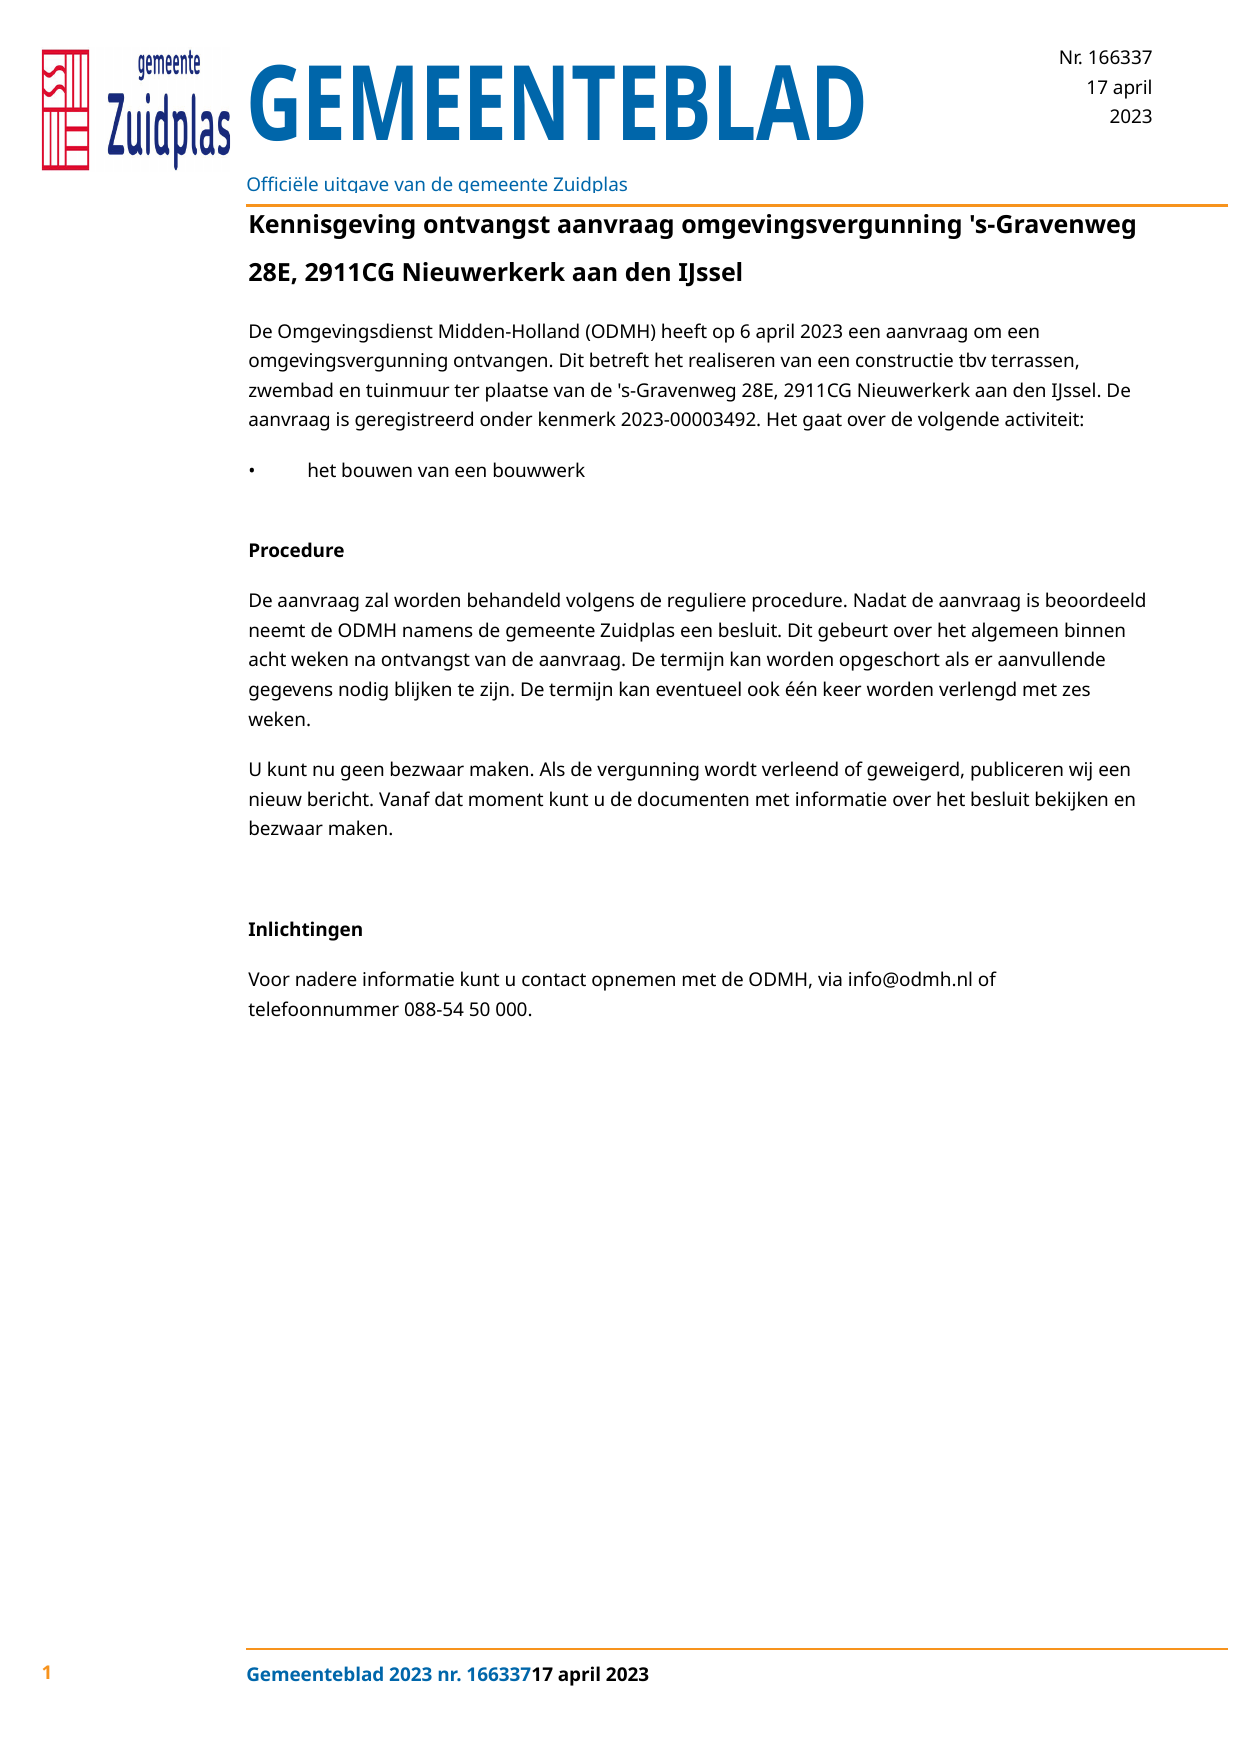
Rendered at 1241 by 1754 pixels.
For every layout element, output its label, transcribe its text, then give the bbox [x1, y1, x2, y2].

picture [41, 47, 231, 172]
text Voor nadere informatie kunt u contact opnemen met de ODMH, via info@odmh.nl of telefoonnummer 088-54 50 000. [248, 967, 1152, 1022]
text De aanvraag zal worden behandeld volgens de reguliere procedure. Nadat de aanvraag is beoordeeld neemt de ODMH namens de gemeente Zuidplas een besluit. Dit gebeurt over het algemeen binnen acht weken na ontvangst van de aanvraag. De termijn kan worden opgeschort als er aanvullende gegevens nodig blijken te zijn. De termijn kan eventueel ook één keer worden verlengd met zes weken. [248, 587, 1152, 732]
text Inlichtingen [248, 916, 1152, 942]
text Procedure [248, 537, 1152, 563]
list het bouwen van een bouwwerk [248, 457, 1152, 483]
text Kennisgeving ontvangst aanvraag omgevingsvergunning 's-Gravenweg 28E, 2911CG Nieuwerkerk aan den IJssel [248, 207, 1152, 288]
text De Omgevingsdienst Midden-Holland (ODMH) heeft op 6 april 2023 een aanvraag om een omgevingsvergunning ontvangen. Dit betreft het realiseren van een constructie tbv terrassen, zwembad en tuinmuur ter plaatse van de 's-Gravenweg 28E, 2911CG Nieuwerkerk aan den IJssel. De aanvraag is geregistreerd onder kenmerk 2023-00003492. Het gaat over de volgende activiteit: [248, 318, 1152, 432]
text U kunt nu geen bezwaar maken. Als de vergunning wordt verleend of geweigerd, publiceren wij een nieuw bericht. Vanaf dat moment kunt u de documenten met informatie over het besluit bekijken en bezwaar maken. [248, 756, 1152, 841]
